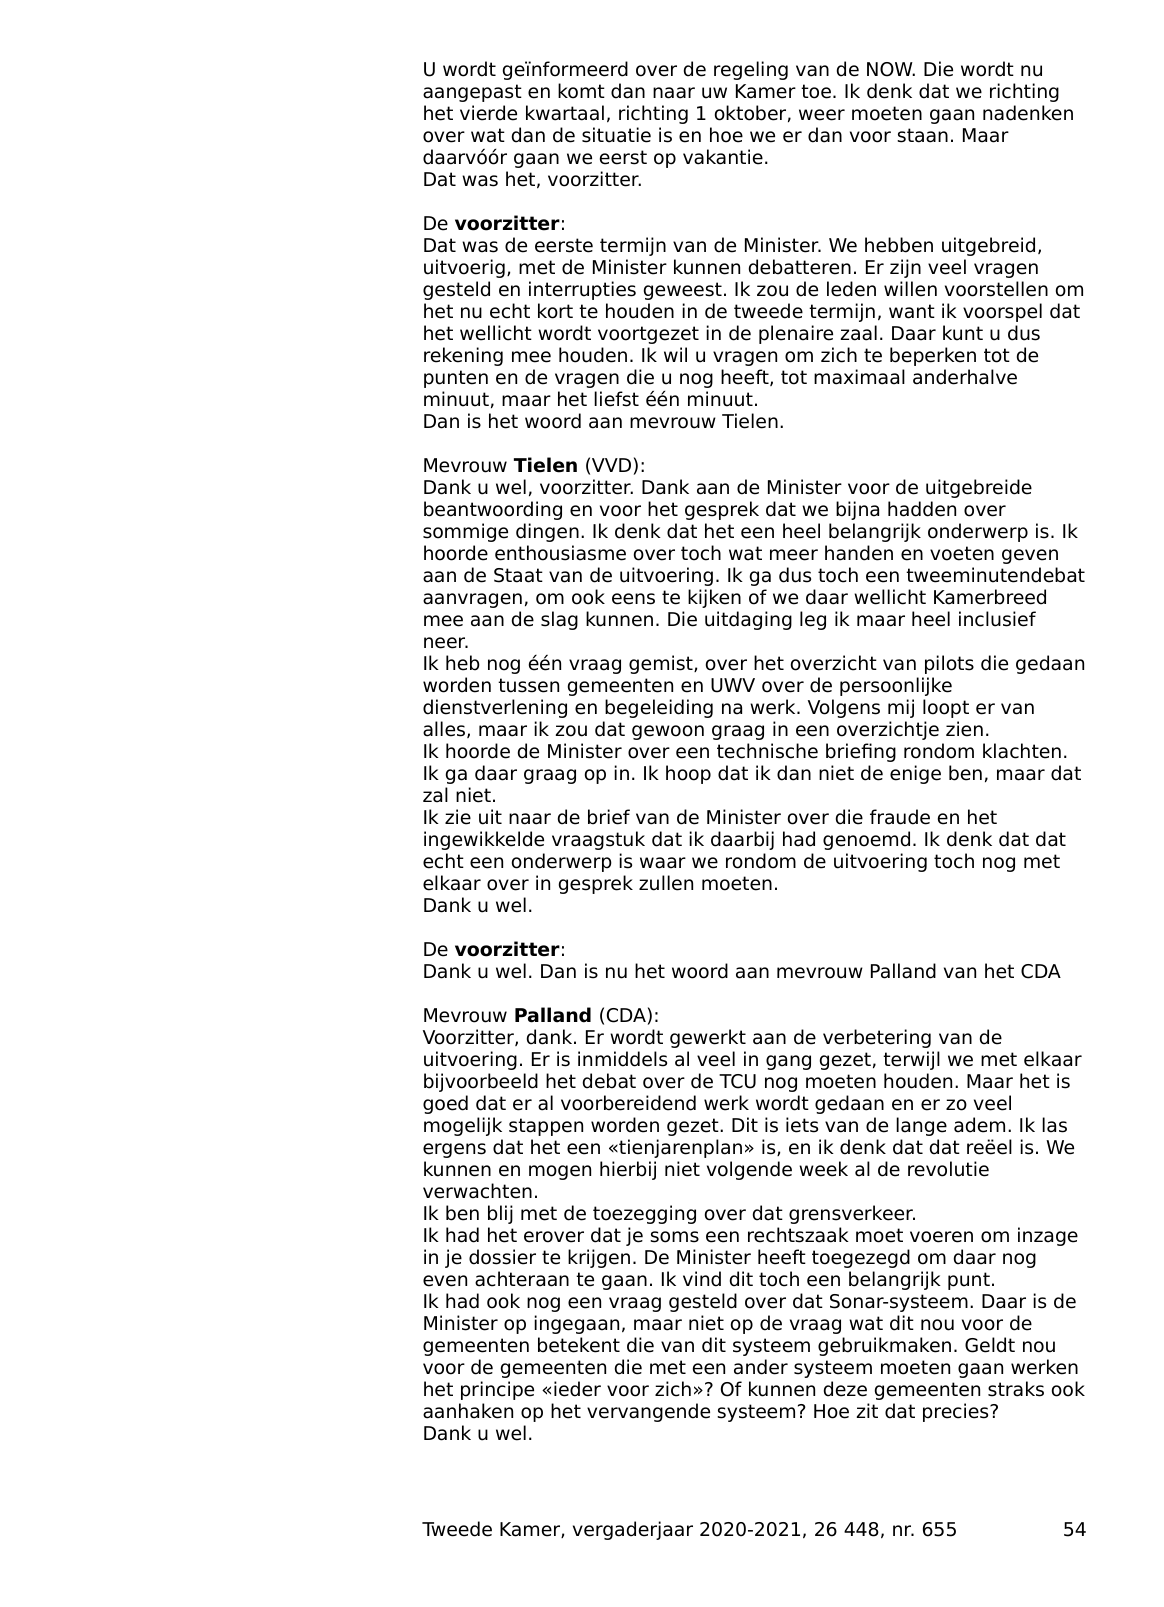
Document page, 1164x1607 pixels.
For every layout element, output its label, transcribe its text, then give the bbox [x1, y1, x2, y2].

text De voorzitter: [422, 939, 1087, 961]
text Dan is het woord aan mevrouw Tielen. [422, 411, 1087, 433]
text De voorzitter: [422, 213, 1087, 235]
text Ik had ook nog een vraag gesteld over dat Sonar-systeem. Daar is de Minister op ingegaan, maar niet op de vraag wat dit nou voor de gemeenten betekent die van dit systeem gebruikmaken. Geldt nou voor de gemeenten die met een ander systeem moeten gaan werken het principe «ieder voor zich»? Of kunnen deze gemeenten straks ook aanhaken op het vervangende systeem? Hoe zit dat precies? [422, 1291, 1087, 1423]
text Dat was de eerste termijn van de Minister. We hebben uitgebreid, uitvoerig, met de Minister kunnen debatteren. Er zijn veel vragen gesteld en interrupties geweest. Ik zou de leden willen voorstellen om het nu echt kort te houden in de tweede termijn, want ik voorspel dat het wellicht wordt voortgezet in de plenaire zaal. Daar kunt u dus rekening mee houden. Ik wil u vragen om zich te beperken tot de punten en de vragen die u nog heeft, tot maximaal anderhalve minuut, maar het liefst één minuut. [422, 235, 1087, 411]
text Ik zie uit naar de brief van de Minister over die fraude en het ingewikkelde vraagstuk dat ik daarbij had genoemd. Ik denk dat dat echt een onderwerp is waar we rondom de uitvoering toch nog met elkaar over in gesprek zullen moeten. [422, 807, 1087, 895]
text Dat was het, voorzitter. [422, 169, 1087, 191]
text Ik heb nog één vraag gemist, over het overzicht van pilots die gedaan worden tussen gemeenten en UWV over de persoonlijke dienstverlening en begeleiding na werk. Volgens mij loopt er van alles, maar ik zou dat gewoon graag in een overzichtje zien. [422, 653, 1087, 741]
text Dank u wel. [422, 895, 1087, 917]
text Dank u wel. [422, 1423, 1087, 1444]
text Voorzitter, dank. Er wordt gewerkt aan de verbetering van de uitvoering. Er is inmiddels al veel in gang gezet, terwijl we met elkaar bijvoorbeeld het debat over de TCU nog moeten houden. Maar het is goed dat er al voorbereidend werk wordt gedaan en er zo veel mogelijk stappen worden gezet. Dit is iets van de lange adem. Ik las ergens dat het een «tienjarenplan» is, en ik denk dat dat reëel is. We kunnen en mogen hierbij niet volgende week al de revolutie verwachten. [422, 1027, 1087, 1203]
text Dank u wel. Dan is nu het woord aan mevrouw Palland van het CDA [422, 961, 1087, 983]
text Dank u wel, voorzitter. Dank aan de Minister voor de uitgebreide beantwoording en voor het gesprek dat we bijna hadden over sommige dingen. Ik denk dat het een heel belangrijk onderwerp is. Ik hoorde enthousiasme over toch wat meer handen en voeten geven aan de Staat van de uitvoering. Ik ga dus toch een tweeminutendebat aanvragen, om ook eens te kijken of we daar wellicht Kamerbreed mee aan de slag kunnen. Die uitdaging leg ik maar heel inclusief neer. [422, 477, 1087, 653]
text Ik had het erover dat je soms een rechtszaak moet voeren om inzage in je dossier te krijgen. De Minister heeft toegezegd om daar nog even achteraan te gaan. Ik vind dit toch een belangrijk punt. [422, 1225, 1087, 1291]
text U wordt geïnformeerd over de regeling van de NOW. Die wordt nu aangepast en komt dan naar uw Kamer toe. Ik denk dat we richting het vierde kwartaal, richting 1 oktober, weer moeten gaan nadenken over wat dan de situatie is en hoe we er dan voor staan. Maar daarvóór gaan we eerst op vakantie. [422, 59, 1087, 169]
text Ik hoorde de Minister over een technische briefing rondom klachten. Ik ga daar graag op in. Ik hoop dat ik dan niet de enige ben, maar dat zal niet. [422, 741, 1087, 807]
text Ik ben blij met de toezegging over dat grensverkeer. [422, 1203, 1087, 1225]
text Mevrouw Tielen (VVD): [422, 455, 1087, 477]
text Mevrouw Palland (CDA): [422, 1005, 1087, 1027]
